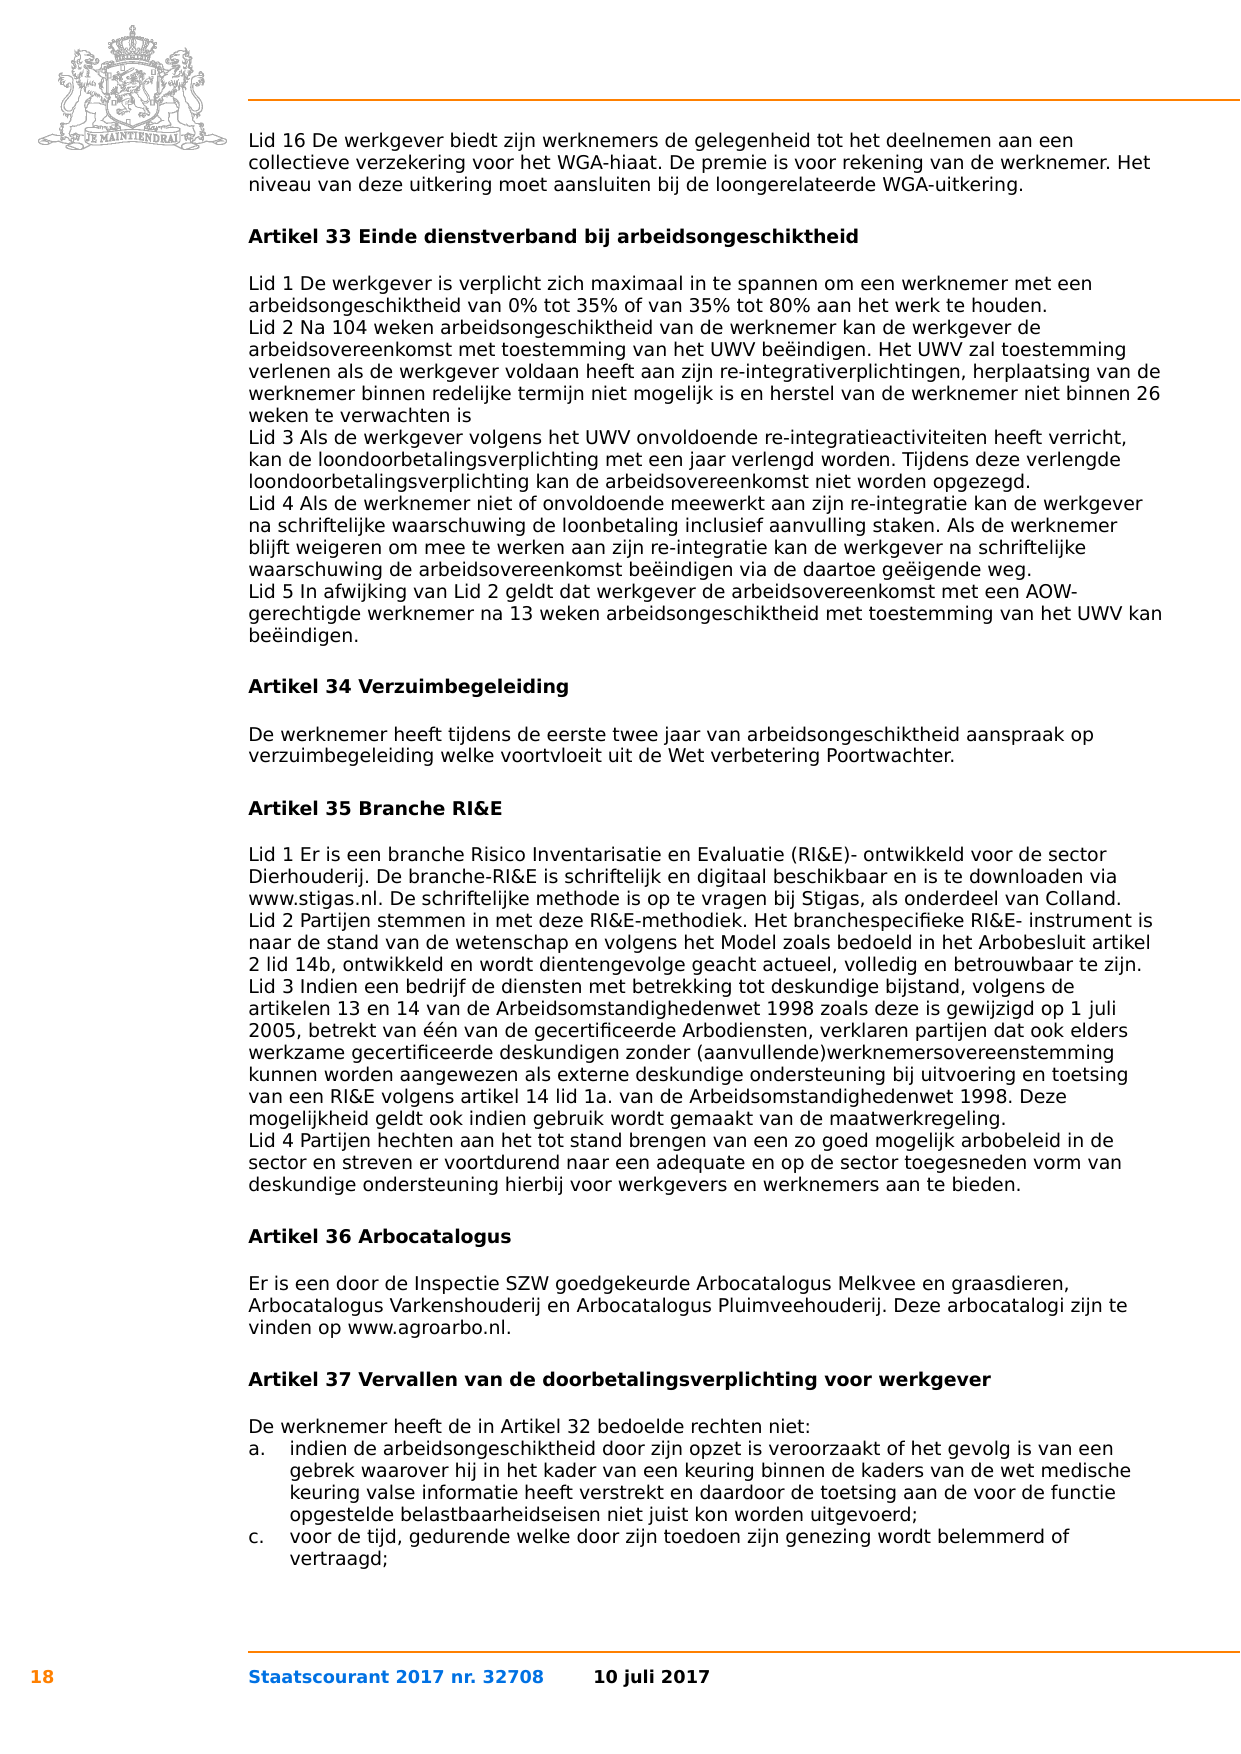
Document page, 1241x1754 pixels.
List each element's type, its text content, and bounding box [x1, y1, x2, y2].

text Lid 4 Als de werknemer niet of onvoldoende meewerkt aan zijn re-integratie kan de werkgever na schriftelijke waarschuwing de loonbetaling inclusief aanvulling staken. Als de werknemer blijft weigeren om mee te werken aan zijn re-integratie kan de werkgever na schriftelijke waarschuwing de arbeidsovereenkomst beëindigen via de daartoe geëigende weg. [248, 493, 1163, 581]
text Lid 5 In afwijking van Lid 2 geldt dat werkgever de arbeidsovereenkomst met een AOW-gerechtigde werknemer na 13 weken arbeidsongeschiktheid met toestemming van het UWV kan beëindigen. [248, 581, 1163, 646]
text Lid 3 Als de werkgever volgens het UWV onvoldoende re-integratieactiviteiten heeft verricht, kan de loondoorbetalingsverplichting met een jaar verlengd worden. Tijdens deze verlengde loondoorbetalingsverplichting kan de arbeidsovereenkomst niet worden opgezegd. [248, 427, 1163, 493]
text Lid 1 Er is een branche Risico Inventarisatie en Evaluatie (RI&E)- ontwikkeld voor de sector Dierhouderij. De branche-RI&E is schriftelijk en digitaal beschikbaar en is te downloaden via www.stigas.nl. De schriftelijke methode is op te vragen bij Stigas, als onderdeel van Colland. [248, 844, 1163, 910]
text Lid 3 Indien een bedrijf de diensten met betrekking tot deskundige bijstand, volgens de artikelen 13 en 14 van de Arbeidsomstandighedenwet 1998 zoals deze is gewijzigd op 1 juli 2005, betrekt van één van de gecertificeerde Arbodiensten, verklaren partijen dat ook elders werkzame gecertificeerde deskundigen zonder (aanvullende)werknemersovereenstemming kunnen worden aangewezen als externe deskundige ondersteuning bij uitvoering en toetsing van een RI&E volgens artikel 14 lid 1a. van de Arbeidsomstandighedenwet 1998. Deze mogelijkheid geldt ook indien gebruik wordt gemaakt van de maatwerkregeling. [248, 976, 1163, 1130]
picture [38, 25, 227, 150]
subtitle Artikel 33 Einde dienstverband bij arbeidsongeschiktheid [248, 226, 1163, 248]
text Lid 16 De werkgever biedt zijn werknemers de gelegenheid tot het deelnemen aan een collectieve verzekering voor het WGA-hiaat. De premie is voor rekening van de werknemer. Het niveau van deze uitkering moet aansluiten bij de loongerelateerde WGA-uitkering. [248, 130, 1163, 196]
text Lid 4 Partijen hechten aan het tot stand brengen van een zo goed mogelijk arbobeleid in de sector en streven er voortdurend naar een adequate en op de sector toegesneden vorm van deskundige ondersteuning hierbij voor werkgevers en werknemers aan te bieden. [248, 1130, 1163, 1196]
text Lid 2 Partijen stemmen in met deze RI&E-methodiek. Het branchespecifieke RI&E- instrument is naar de stand van de wetenschap en volgens het Model zoals bedoeld in het Arbobesluit artikel 2 lid 14b, ontwikkeld en wordt dientengevolge geacht actueel, volledig en betrouwbaar te zijn. [248, 910, 1163, 976]
subtitle Artikel 34 Verzuimbegeleiding [248, 676, 1163, 698]
text c. voor de tijd, gedurende welke door zijn toedoen zijn genezing wordt belemmerd of vertraagd; [248, 1526, 1163, 1570]
subtitle Artikel 35 Branche RI&E [248, 797, 1163, 819]
subtitle Artikel 36 Arbocatalogus [248, 1226, 1163, 1248]
text De werknemer heeft tijdens de eerste twee jaar van arbeidsongeschiktheid aanspraak op verzuimbegeleiding welke voortvloeit uit de Wet verbetering Poortwachter. [248, 723, 1163, 767]
text Lid 2 Na 104 weken arbeidsongeschiktheid van de werknemer kan de werkgever de arbeidsovereenkomst met toestemming van het UWV beëindigen. Het UWV zal toestemming verlenen als de werkgever voldaan heeft aan zijn re-integrativerplichtingen, herplaatsing van de werknemer binnen redelijke termijn niet mogelijk is en herstel van de werknemer niet binnen 26 weken te verwachten is [248, 317, 1163, 427]
text Lid 1 De werkgever is verplicht zich maximaal in te spannen om een werknemer met een arbeidsongeschiktheid van 0% tot 35% of van 35% tot 80% aan het werk te houden. [248, 273, 1163, 317]
text Er is een door de Inspectie SZW goedgekeurde Arbocatalogus Melkvee en graasdieren, Arbocatalogus Varkenshouderij en Arbocatalogus Pluimveehouderij. Deze arbocatalogi zijn te vinden op www.agroarbo.nl. [248, 1273, 1163, 1339]
text De werknemer heeft de in Artikel 32 bedoelde rechten niet: [248, 1416, 1163, 1438]
subtitle Artikel 37 Vervallen van de doorbetalingsverplichting voor werkgever [248, 1369, 1163, 1391]
text a. indien de arbeidsongeschiktheid door zijn opzet is veroorzaakt of het gevolg is van een gebrek waarover hij in het kader van een keuring binnen de kaders van de wet medische keuring valse informatie heeft verstrekt en daardoor de toetsing aan de voor de functie opgestelde belastbaarheidseisen niet juist kon worden uitgevoerd; [248, 1438, 1163, 1526]
